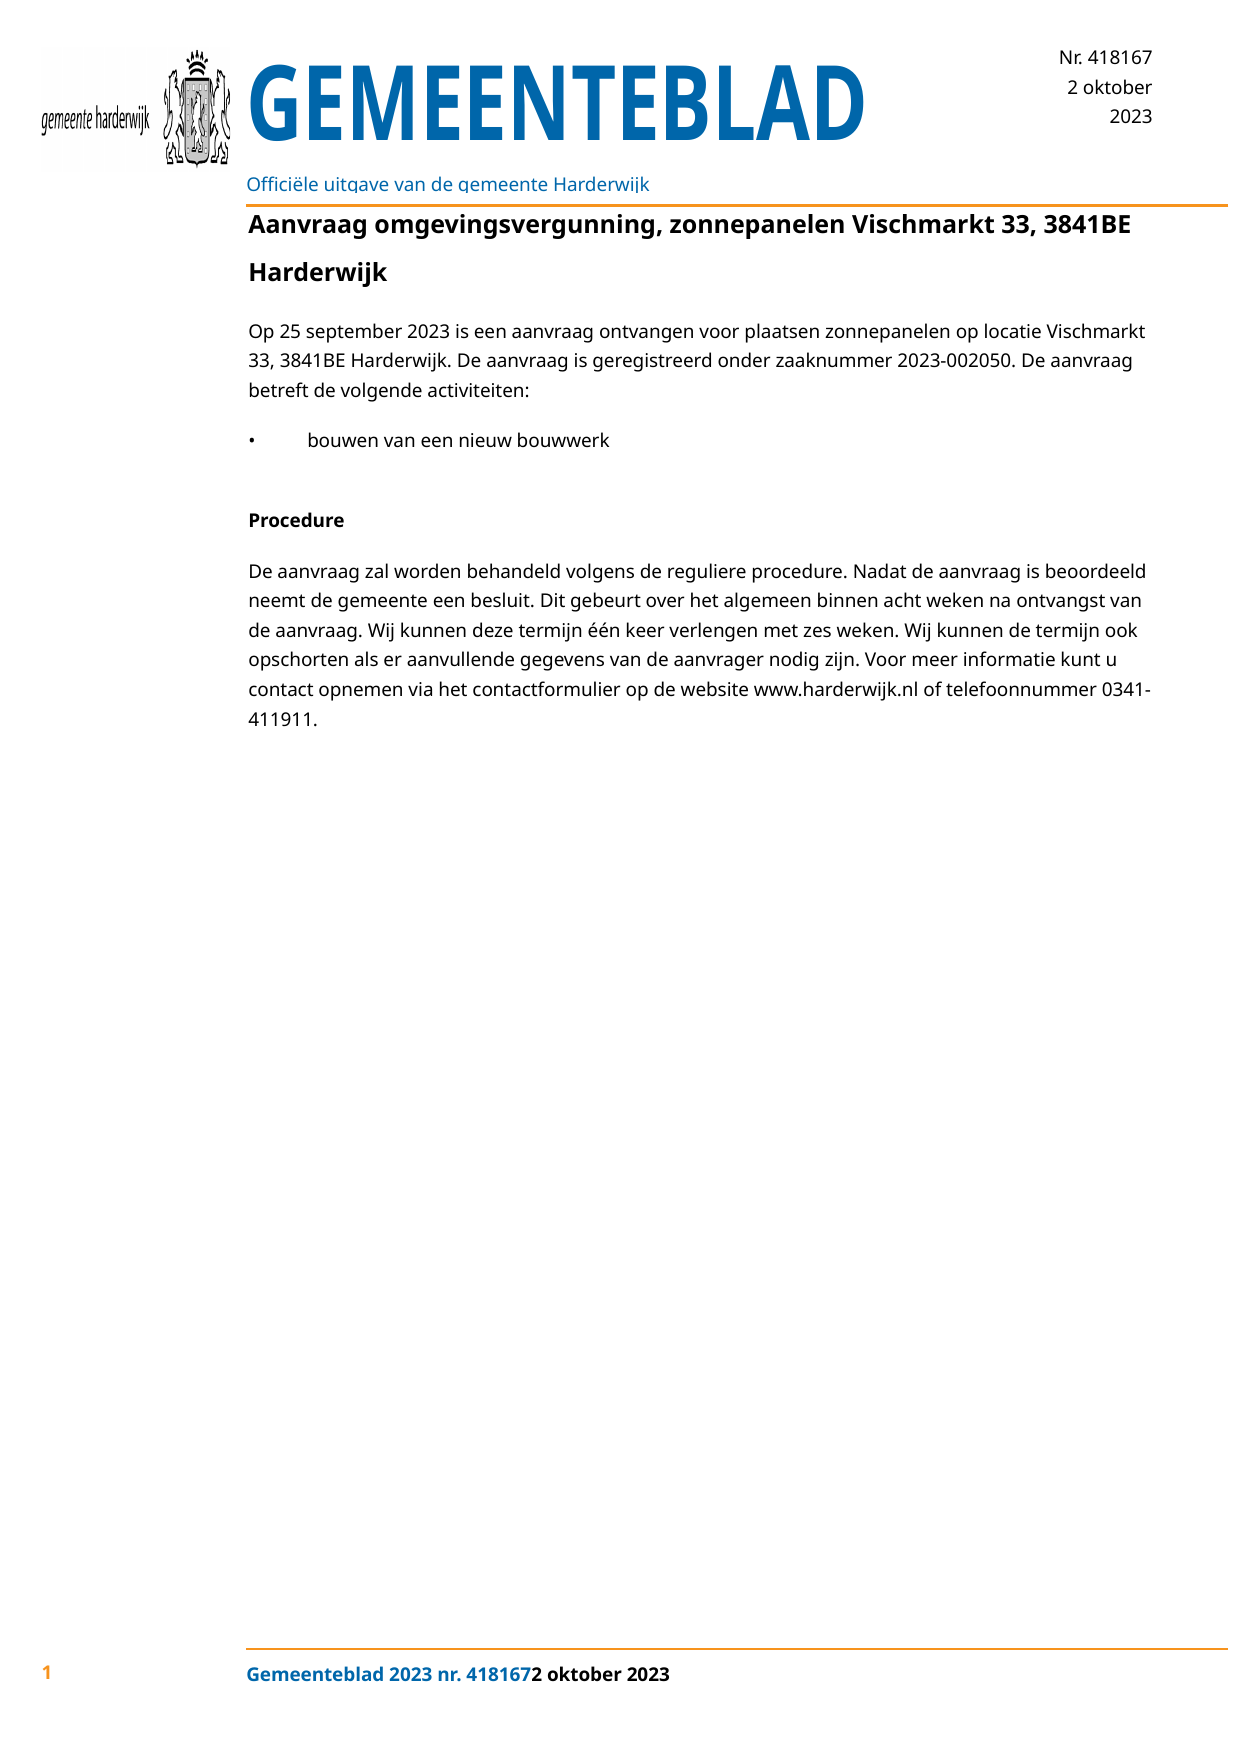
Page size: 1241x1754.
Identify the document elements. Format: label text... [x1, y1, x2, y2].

text De aanvraag zal worden behandeld volgens de reguliere procedure. Nadat de aanvraag is beoordeeld neemt de gemeente een besluit. Dit gebeurt over het algemeen binnen acht weken na ontvangst van de aanvraag. Wij kunnen deze termijn één keer verlengen met zes weken. Wij kunnen de termijn ook opschorten als er aanvullende gegevens van de aanvrager nodig zijn. Voor meer informatie kunt u contact opnemen via het contactformulier op de website www.harderwijk.nl of telefoonnummer 0341-411911. [248, 558, 1152, 732]
text Procedure [248, 507, 1152, 533]
picture [41, 47, 231, 172]
list bouwen van een nieuw bouwwerk [248, 427, 1152, 453]
text Op 25 september 2023 is een aanvraag ontvangen voor plaatsen zonnepanelen op locatie Vischmarkt 33, 3841BE Harderwijk. De aanvraag is geregistreerd onder zaaknummer 2023-002050. De aanvraag betreft de volgende activiteiten: [248, 318, 1152, 403]
text Aanvraag omgevingsvergunning, zonnepanelen Vischmarkt 33, 3841BE Harderwijk [248, 207, 1152, 288]
